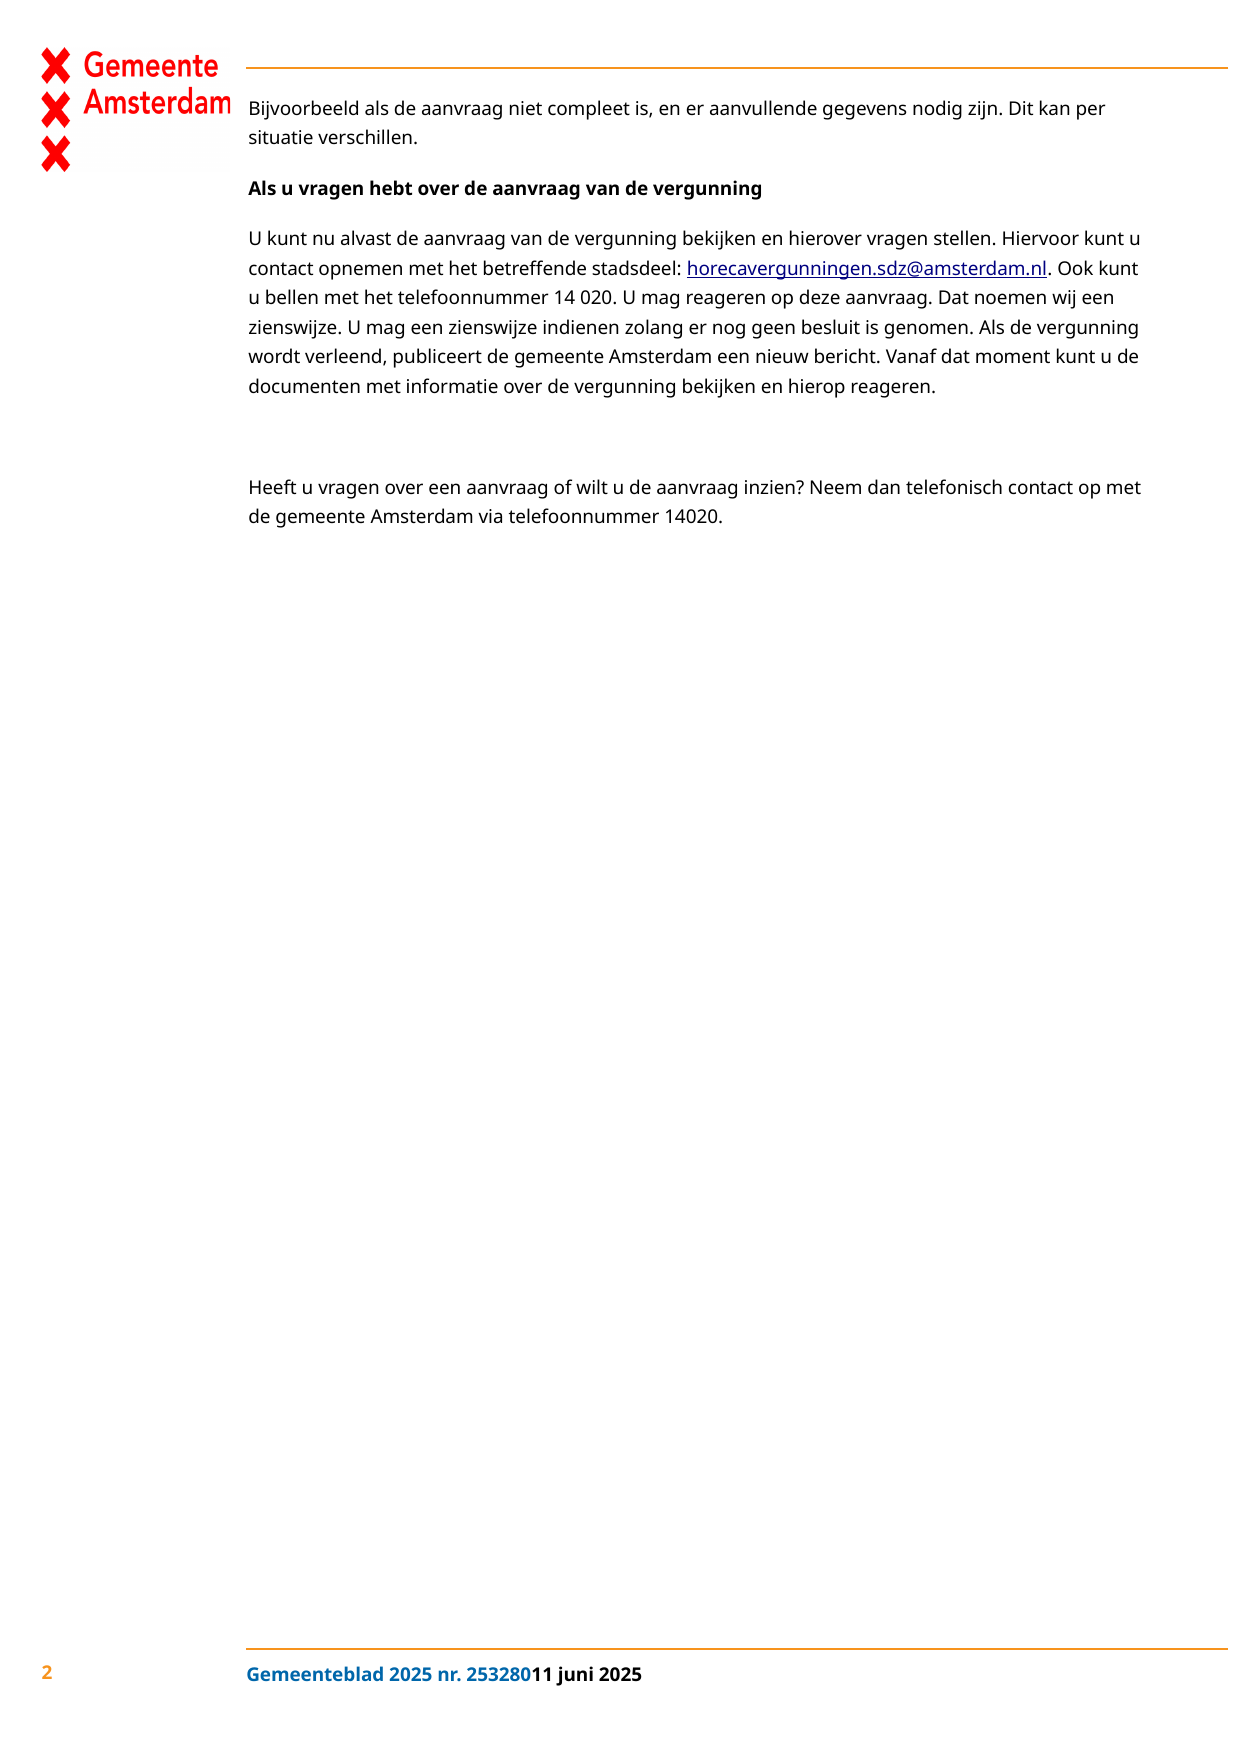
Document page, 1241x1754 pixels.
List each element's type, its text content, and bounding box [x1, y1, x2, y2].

text Heeft u vragen over een aanvraag of wilt u de aanvraag inzien? Neem dan telefonisch contact op met de gemeente Amsterdam via telefoonnummer 14020. [248, 474, 1152, 529]
text Bijvoorbeeld als de aanvraag niet compleet is, en er aanvullende gegevens nodig zijn. Dit kan per situatie verschillen. [248, 95, 1152, 150]
text U kunt nu alvast de aanvraag van de vergunning bekijken en hierover vragen stellen. Hiervoor kunt u contact opnemen met het betreffende stadsdeel: horecavergunningen.sdz@amsterdam.nl. Ook kunt u bellen met het telefoonnummer 14 020. U mag reageren op deze aanvraag. Dat noemen wij een zienswijze. U mag een zienswijze indienen zolang er nog geen besluit is genomen. Als de vergunning wordt verleend, publiceert de gemeente Amsterdam een nieuw bericht. Vanaf dat moment kunt u de documenten met informatie over de vergunning bekijken en hierop reageren. [248, 225, 1152, 399]
picture [41, 47, 231, 172]
text Als u vragen hebt over de aanvraag van de vergunning [248, 175, 1152, 201]
